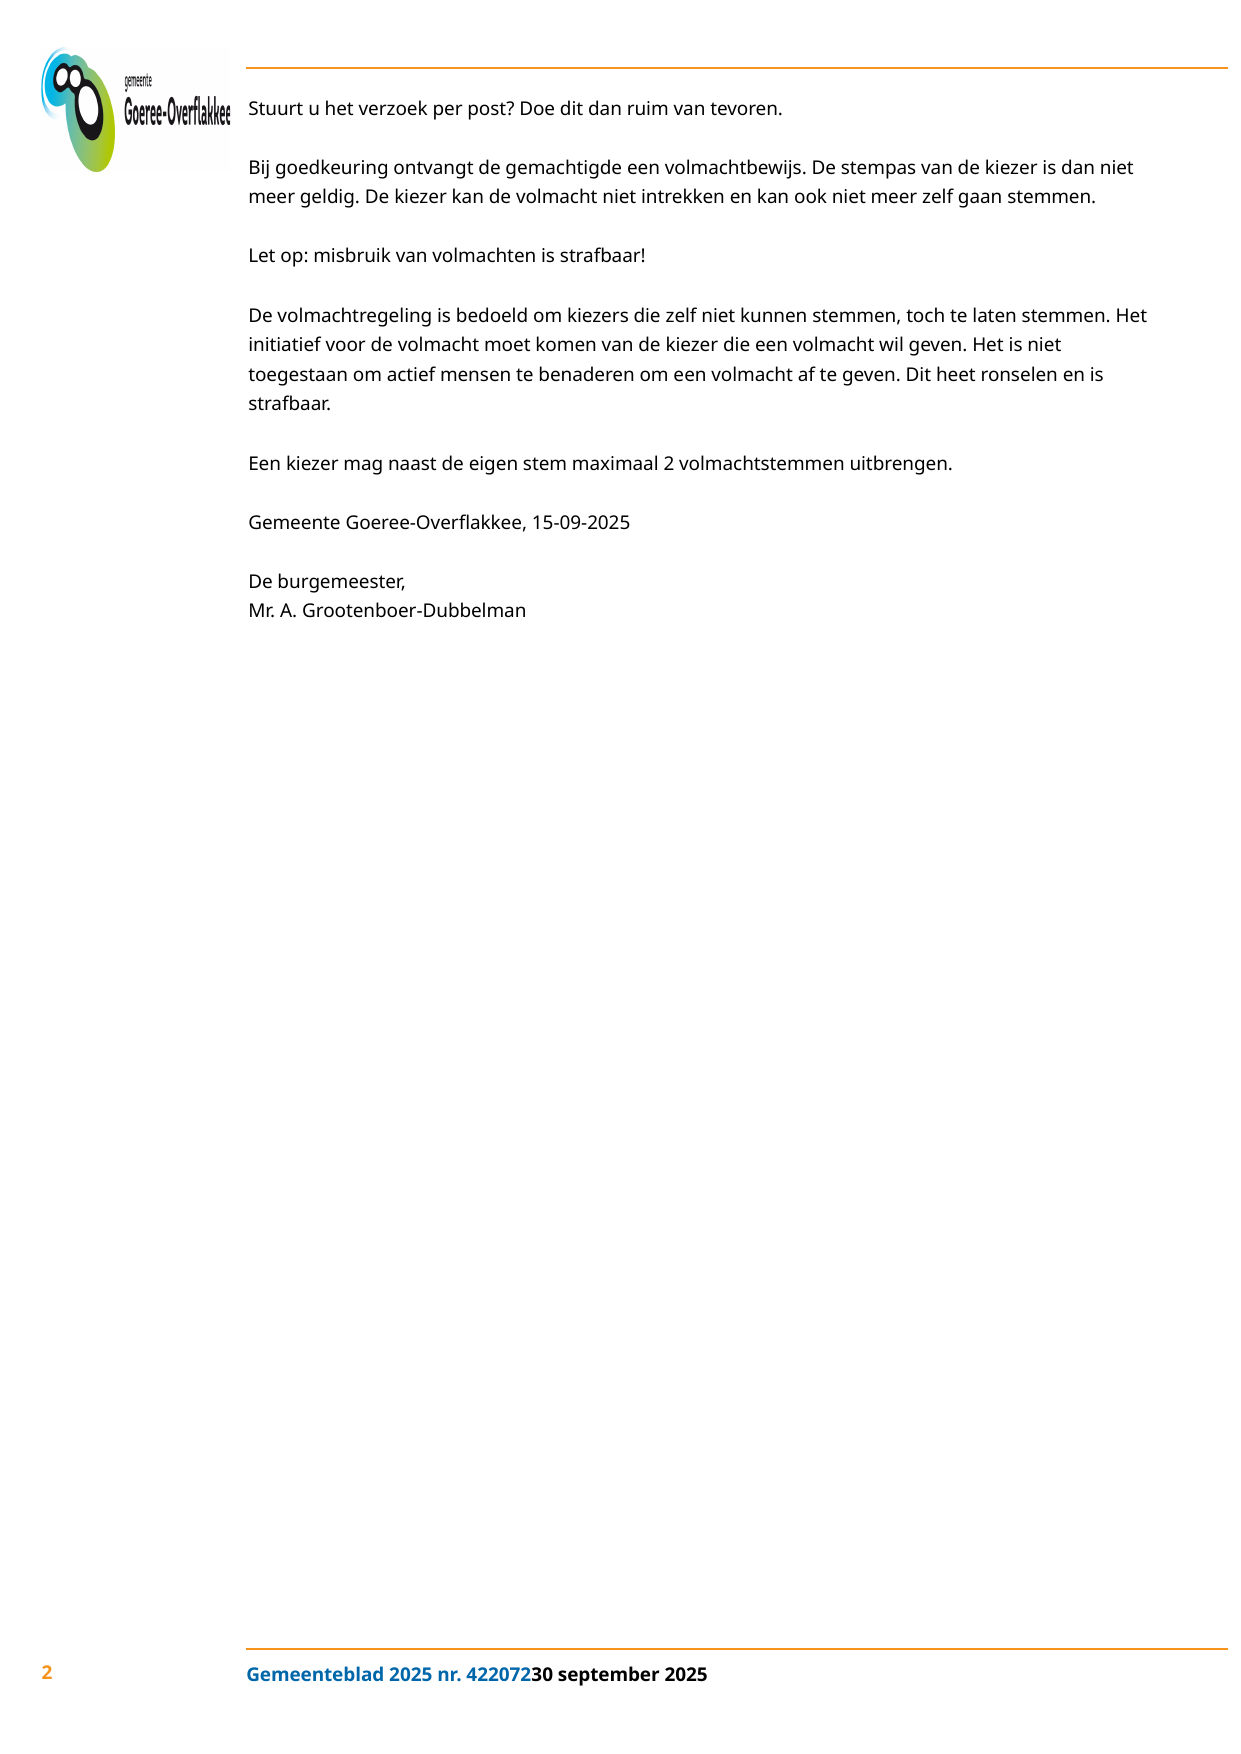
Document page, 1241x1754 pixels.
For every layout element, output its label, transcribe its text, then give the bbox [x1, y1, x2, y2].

text Let op: misbruik van volmachten is strafbaar! [248, 243, 1152, 268]
text Gemeente Goeree-Overflakkee, 15-09-2025 [248, 509, 1152, 535]
text De burgemeester, [248, 568, 1152, 594]
picture [41, 47, 231, 172]
text Een kiezer mag naast de eigen stem maximaal 2 volmachtstemmen uitbrengen. [248, 450, 1152, 476]
text Stuurt u het verzoek per post? Doe dit dan ruim van tevoren. [248, 95, 1152, 121]
text De volmachtregeling is bedoeld om kiezers die zelf niet kunnen stemmen, toch te laten stemmen. Het initiatief voor de volmacht moet komen van de kiezer die een volmacht wil geven. Het is niet toegestaan om actief mensen te benaderen om een volmacht af te geven. Dit heet ronselen en is strafbaar. [248, 302, 1152, 416]
text Mr. A. Grootenboer-Dubbelman [248, 598, 1152, 623]
text Bij goedkeuring ontvangt de gemachtigde een volmachtbewijs. De stempas van de kiezer is dan niet meer geldig. De kiezer kan de volmacht niet intrekken en kan ook niet meer zelf gaan stemmen. [248, 154, 1152, 209]
